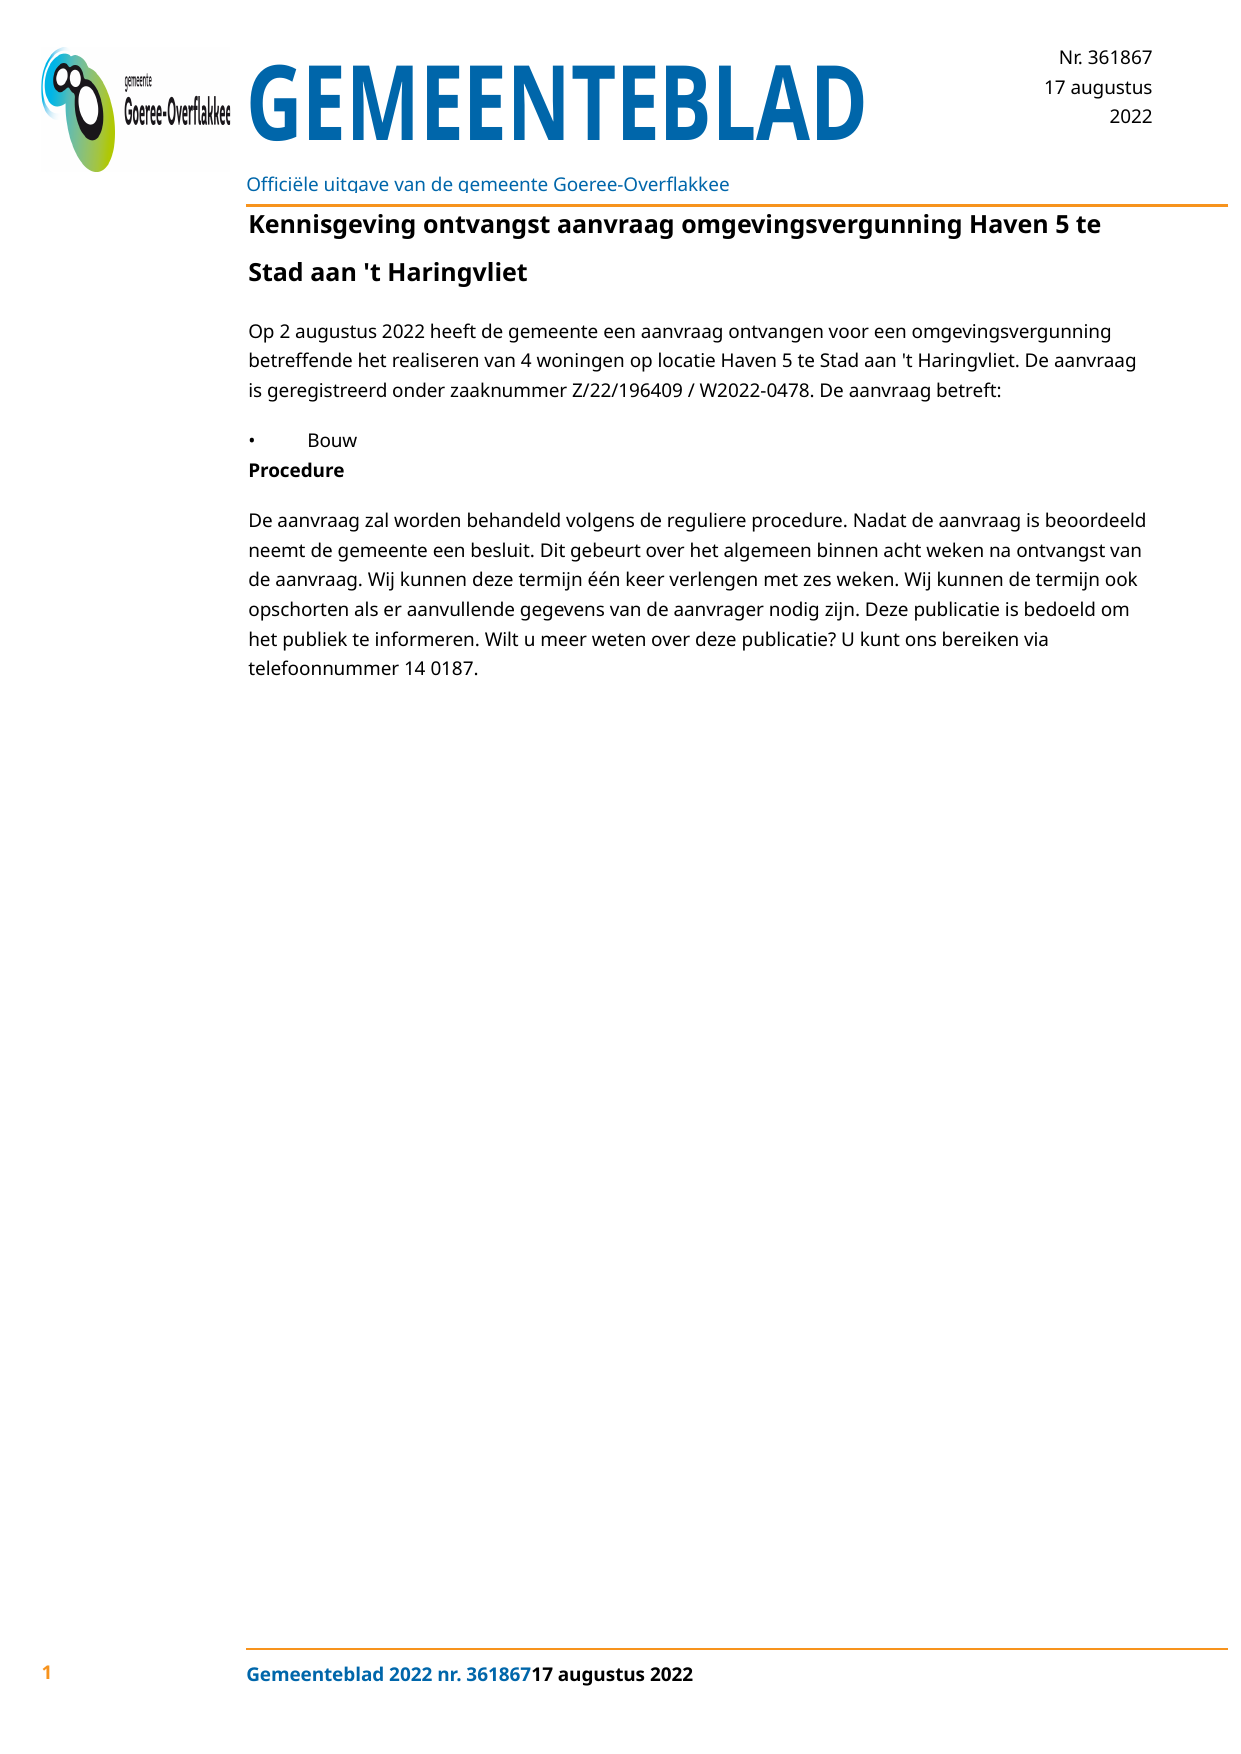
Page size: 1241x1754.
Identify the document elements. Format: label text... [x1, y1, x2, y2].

text Op 2 augustus 2022 heeft de gemeente een aanvraag ontvangen voor een omgevingsvergunning betreffende het realiseren van 4 woningen op locatie Haven 5 te Stad aan 't Haringvliet. De aanvraag is geregistreerd onder zaaknummer Z/22/196409 / W2022-0478. De aanvraag betreft: [248, 318, 1152, 403]
picture [41, 47, 231, 172]
text Procedure [248, 457, 1152, 483]
text Kennisgeving ontvangst aanvraag omgevingsvergunning Haven 5 te Stad aan 't Haringvliet [248, 207, 1152, 288]
text De aanvraag zal worden behandeld volgens de reguliere procedure. Nadat de aanvraag is beoordeeld neemt de gemeente een besluit. Dit gebeurt over het algemeen binnen acht weken na ontvangst van de aanvraag. Wij kunnen deze termijn één keer verlengen met zes weken. Wij kunnen de termijn ook opschorten als er aanvullende gegevens van de aanvrager nodig zijn. Deze publicatie is bedoeld om het publiek te informeren. Wilt u meer weten over deze publicatie? U kunt ons bereiken via telefoonnummer 14 0187. [248, 507, 1152, 681]
list Bouw [248, 427, 1152, 453]
